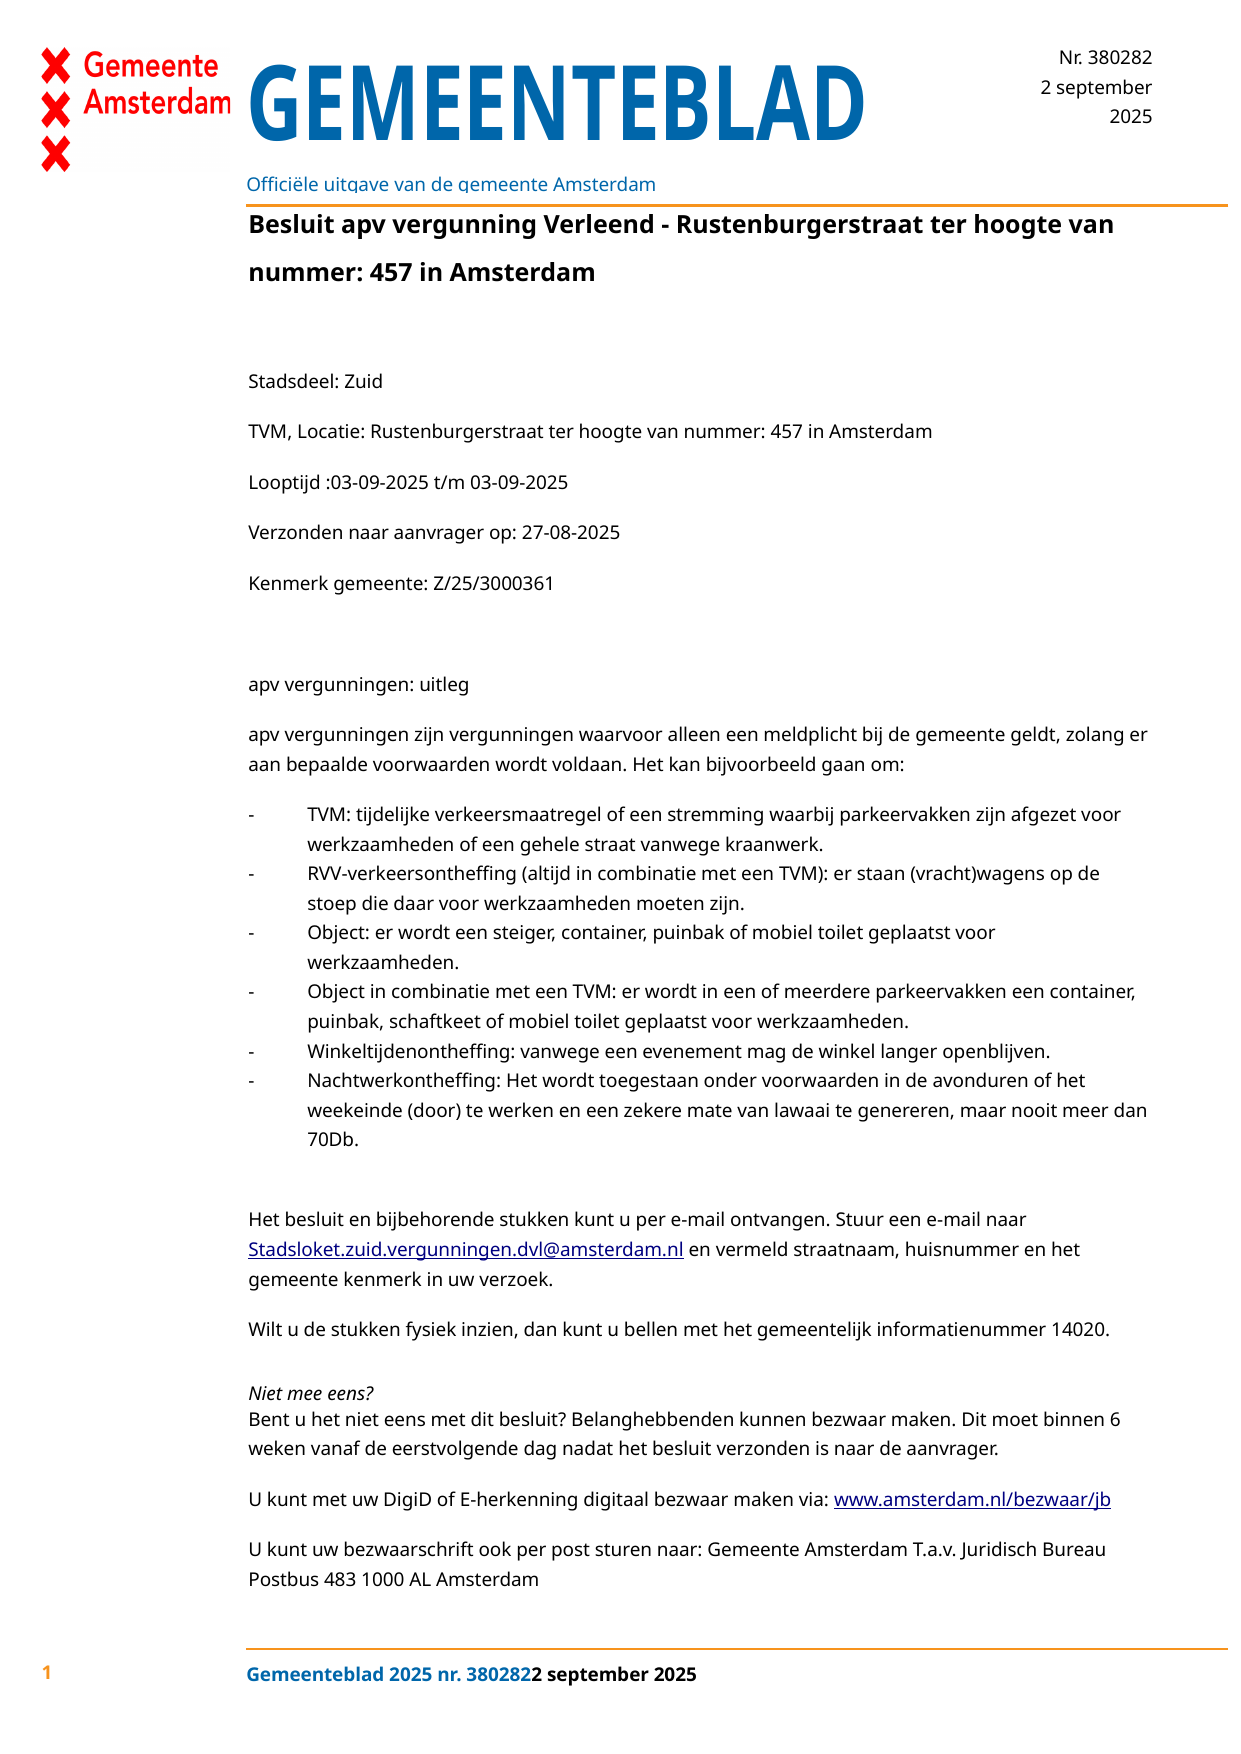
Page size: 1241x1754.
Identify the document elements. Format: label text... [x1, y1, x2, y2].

text U kunt met uw DigiD of E-herkenning digitaal bezwaar maken via: www.amsterdam.nl/bezwaar/jb [248, 1486, 1152, 1512]
text Niet mee eens? [248, 1380, 1152, 1406]
text apv vergunningen zijn vergunningen waarvoor alleen een meldplicht bij de gemeente geldt, zolang er aan bepaalde voorwaarden wordt voldaan. Het kan bijvoorbeeld gaan om: [248, 721, 1152, 777]
text Bent u het niet eens met dit besluit? Belanghebbenden kunnen bezwaar maken. Dit moet binnen 6 weken vanaf de eerstvolgende dag nadat het besluit verzonden is naar de aanvrager. [248, 1406, 1152, 1461]
picture [41, 47, 231, 172]
text Stadsdeel: Zuid [248, 368, 1152, 394]
text U kunt uw bezwaarschrift ook per post sturen naar: Gemeente Amsterdam T.a.v. Juridisch Bureau Postbus 483 1000 AL Amsterdam [248, 1536, 1152, 1592]
list Nachtwerkontheffing: Het wordt toegestaan onder voorwaarden in de avonduren of het weekeinde (door) te werken en een zekere mate van lawaai te genereren, maar nooit meer dan 70Db. [248, 1067, 1152, 1152]
text Verzonden naar aanvrager op: 27-08-2025 [248, 519, 1152, 545]
list Winkeltijdenontheffing: vanwege een evenement mag de winkel langer openblijven. [248, 1038, 1152, 1064]
text Wilt u de stukken fysiek inzien, dan kunt u bellen met het gemeentelijk informatienummer 14020. [248, 1316, 1152, 1342]
list Object in combinatie met een TVM: er wordt in een of meerdere parkeervakken een container, puinbak, schaftkeet of mobiel toilet geplaatst voor werkzaamheden. [248, 979, 1152, 1034]
text Het besluit en bijbehorende stukken kunt u per e-mail ontvangen. Stuur een e-mail naar Stadsloket.zuid.vergunningen.dvl@amsterdam.nl en vermeld straatnaam, huisnummer en het gemeente kenmerk in uw verzoek. [248, 1207, 1152, 1292]
list TVM: tijdelijke verkeersmaatregel of een stremming waarbij parkeervakken zijn afgezet voor werkzaamheden of een gehele straat vanwege kraanwerk. [248, 801, 1152, 857]
list Object: er wordt een steiger, container, puinbak of mobiel toilet geplaatst voor werkzaamheden. [248, 919, 1152, 975]
list RVV-verkeersontheffing (altijd in combinatie met een TVM): er staan (vracht)wagens op de stoep die daar voor werkzaamheden moeten zijn. [248, 860, 1152, 916]
text TVM, Locatie: Rustenburgerstraat ter hoogte van nummer: 457 in Amsterdam [248, 419, 1152, 444]
text apv vergunningen: uitleg [248, 671, 1152, 697]
text Kenmerk gemeente: Z/25/3000361 [248, 570, 1152, 596]
text Looptijd :03-09-2025 t/m 03-09-2025 [248, 469, 1152, 495]
text Besluit apv vergunning Verleend - Rustenburgerstraat ter hoogte van nummer: 457 in Amsterdam [248, 207, 1152, 288]
